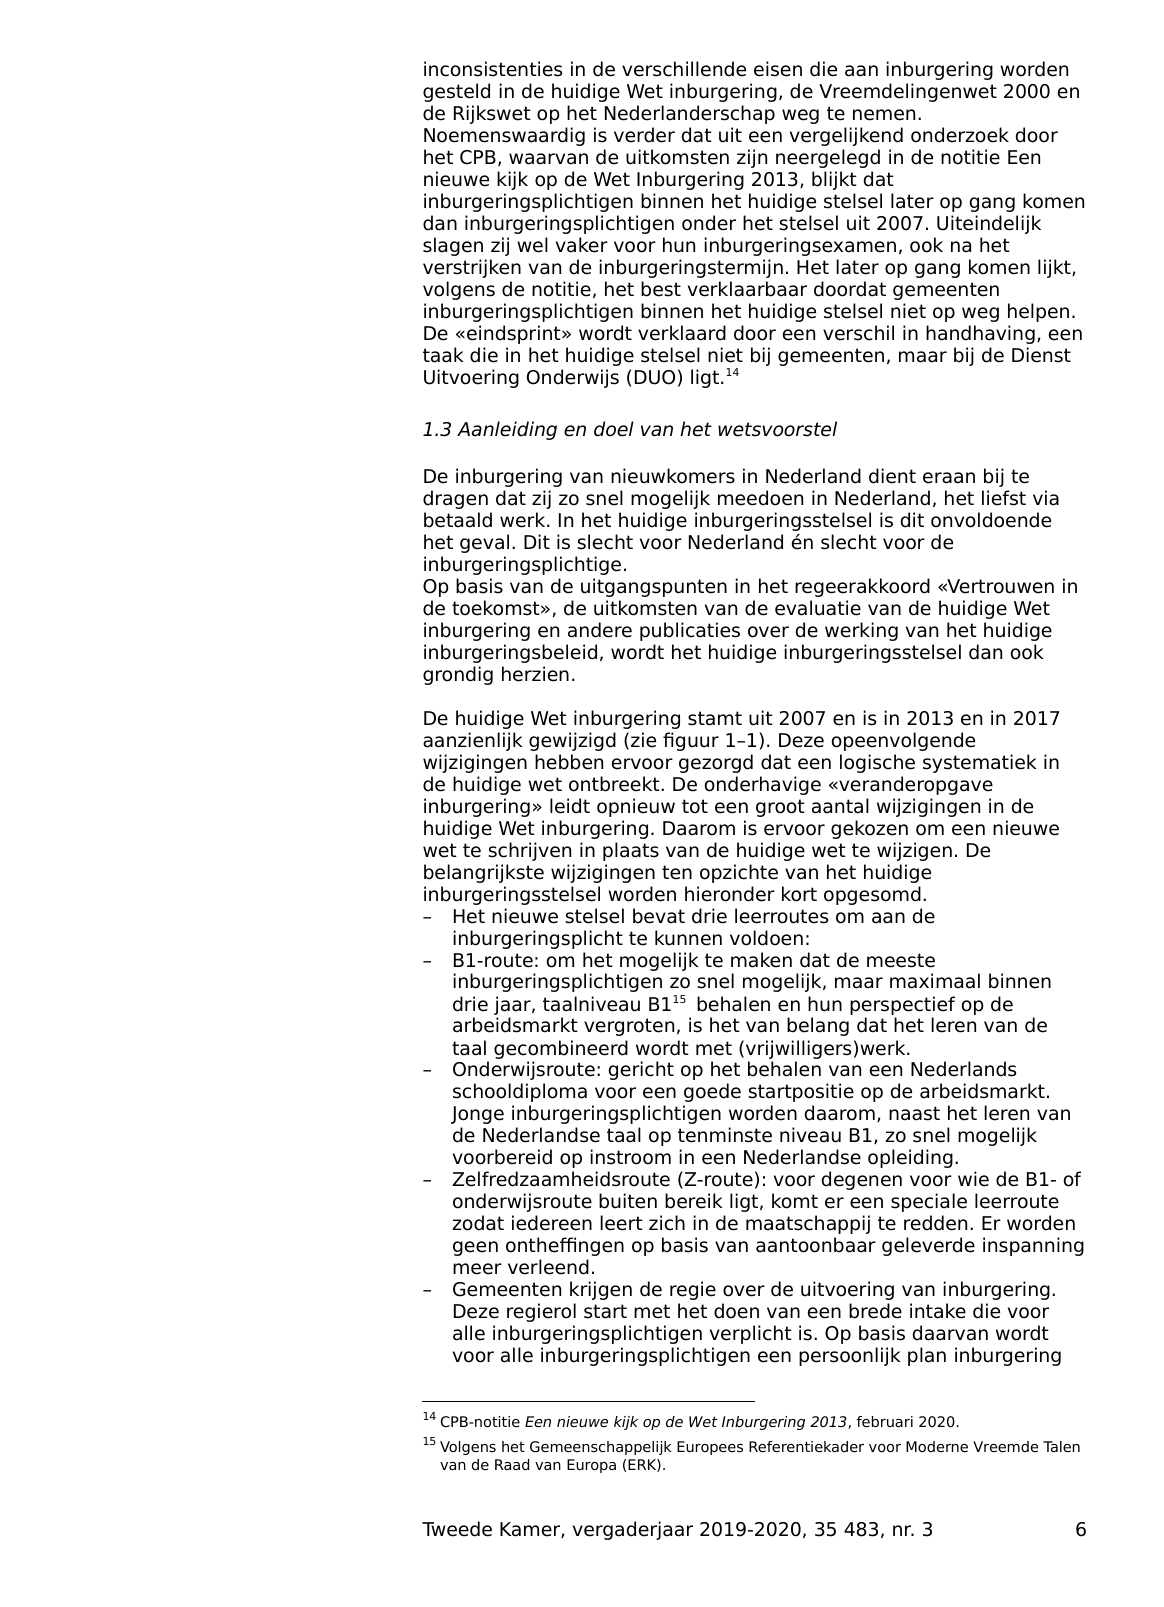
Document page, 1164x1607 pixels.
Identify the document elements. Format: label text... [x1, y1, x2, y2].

text – Gemeenten krijgen de regie over de uitvoering van inburgering. Deze regierol start met het doen van een brede intake die voor alle inburgeringsplichtigen verplicht is. Op basis daarvan wordt voor alle inburgeringsplichtigen een persoonlijk plan inburgering [422, 1279, 1087, 1367]
text – B1-route: om het mogelijk te maken dat de meeste inburgeringsplichtigen zo snel mogelijk, maar maximaal binnen drie jaar, taalniveau B1 behalen en hun perspectief op de arbeidsmarkt vergroten, is het van belang dat het leren van de taal gecombineerd wordt met (vrijwilligers)werk. [422, 949, 1087, 1059]
text – Zelfredzaamheidsroute (Z-route): voor degenen voor wie de B1- of onderwijsroute buiten bereik ligt, komt er een speciale leerroute zodat iedereen leert zich in de maatschappij te redden. Er worden geen ontheffingen op basis van aantoonbaar geleverde inspanning meer verleend. [422, 1169, 1087, 1279]
text – Het nieuwe stelsel bevat drie leerroutes om aan de inburgeringsplicht te kunnen voldoen: [422, 906, 1087, 949]
text De inburgering van nieuwkomers in Nederland dient eraan bij te dragen dat zij zo snel mogelijk meedoen in Nederland, het liefst via betaald werk. In het huidige inburgeringsstelsel is dit onvoldoende het geval. Dit is slecht voor Nederland én slecht voor de inburgeringsplichtige. [422, 466, 1087, 576]
subtitle 1.3 Aanleiding en doel van het wetsvoorstel [422, 419, 1087, 441]
text CPB-notitie Een nieuwe kijk op de Wet Inburgering 2013, februari 2020. [422, 1410, 1087, 1432]
text Volgens het Gemeenschappelijk Europees Referentiekader voor Moderne Vreemde Talen van de Raad van Europa (ERK). [422, 1435, 1087, 1474]
text De huidige Wet inburgering stamt uit 2007 en is in 2013 en in 2017 aanzienlijk gewijzigd (zie figuur 1–1). Deze opeenvolgende wijzigingen hebben ervoor gezorgd dat een logische systematiek in de huidige wet ontbreekt. De onderhavige «veranderopgave inburgering» leidt opnieuw tot een groot aantal wijzigingen in de huidige Wet inburgering. Daarom is ervoor gekozen om een nieuwe wet te schrijven in plaats van de huidige wet te wijzigen. De belangrijkste wijzigingen ten opzichte van het huidige inburgeringsstelsel worden hieronder kort opgesomd. [422, 708, 1087, 906]
text Op basis van de uitgangspunten in het regeerakkoord «Vertrouwen in de toekomst», de uitkomsten van de evaluatie van de huidige Wet inburgering en andere publicaties over de werking van het huidige inburgeringsbeleid, wordt het huidige inburgeringsstelsel dan ook grondig herzien. [422, 576, 1087, 686]
text inconsistenties in de verschillende eisen die aan inburgering worden gesteld in de huidige Wet inburgering, de Vreemdelingenwet 2000 en de Rijkswet op het Nederlanderschap weg te nemen. [422, 59, 1087, 125]
text Noemenswaardig is verder dat uit een vergelijkend onderzoek door het CPB, waarvan de uitkomsten zijn neergelegd in de notitie Een nieuwe kijk op de Wet Inburgering 2013, blijkt dat inburgeringsplichtigen binnen het huidige stelsel later op gang komen dan inburgeringsplichtigen onder het stelsel uit 2007. Uiteindelijk slagen zij wel vaker voor hun inburgeringsexamen, ook na het verstrijken van de inburgeringstermijn. Het later op gang komen lijkt, volgens de notitie, het best verklaarbaar doordat gemeenten inburgeringsplichtigen binnen het huidige stelsel niet op weg helpen. De «eindsprint» wordt verklaard door een verschil in handhaving, een taak die in het huidige stelsel niet bij gemeenten, maar bij de Dienst Uitvoering Onderwijs (DUO) ligt. [422, 125, 1087, 389]
text – Onderwijsroute: gericht op het behalen van een Nederlands schooldiploma voor een goede startpositie op de arbeidsmarkt. Jonge inburgeringsplichtigen worden daarom, naast het leren van de Nederlandse taal op tenminste niveau B1, zo snel mogelijk voorbereid op instroom in een Nederlandse opleiding. [422, 1059, 1087, 1169]
